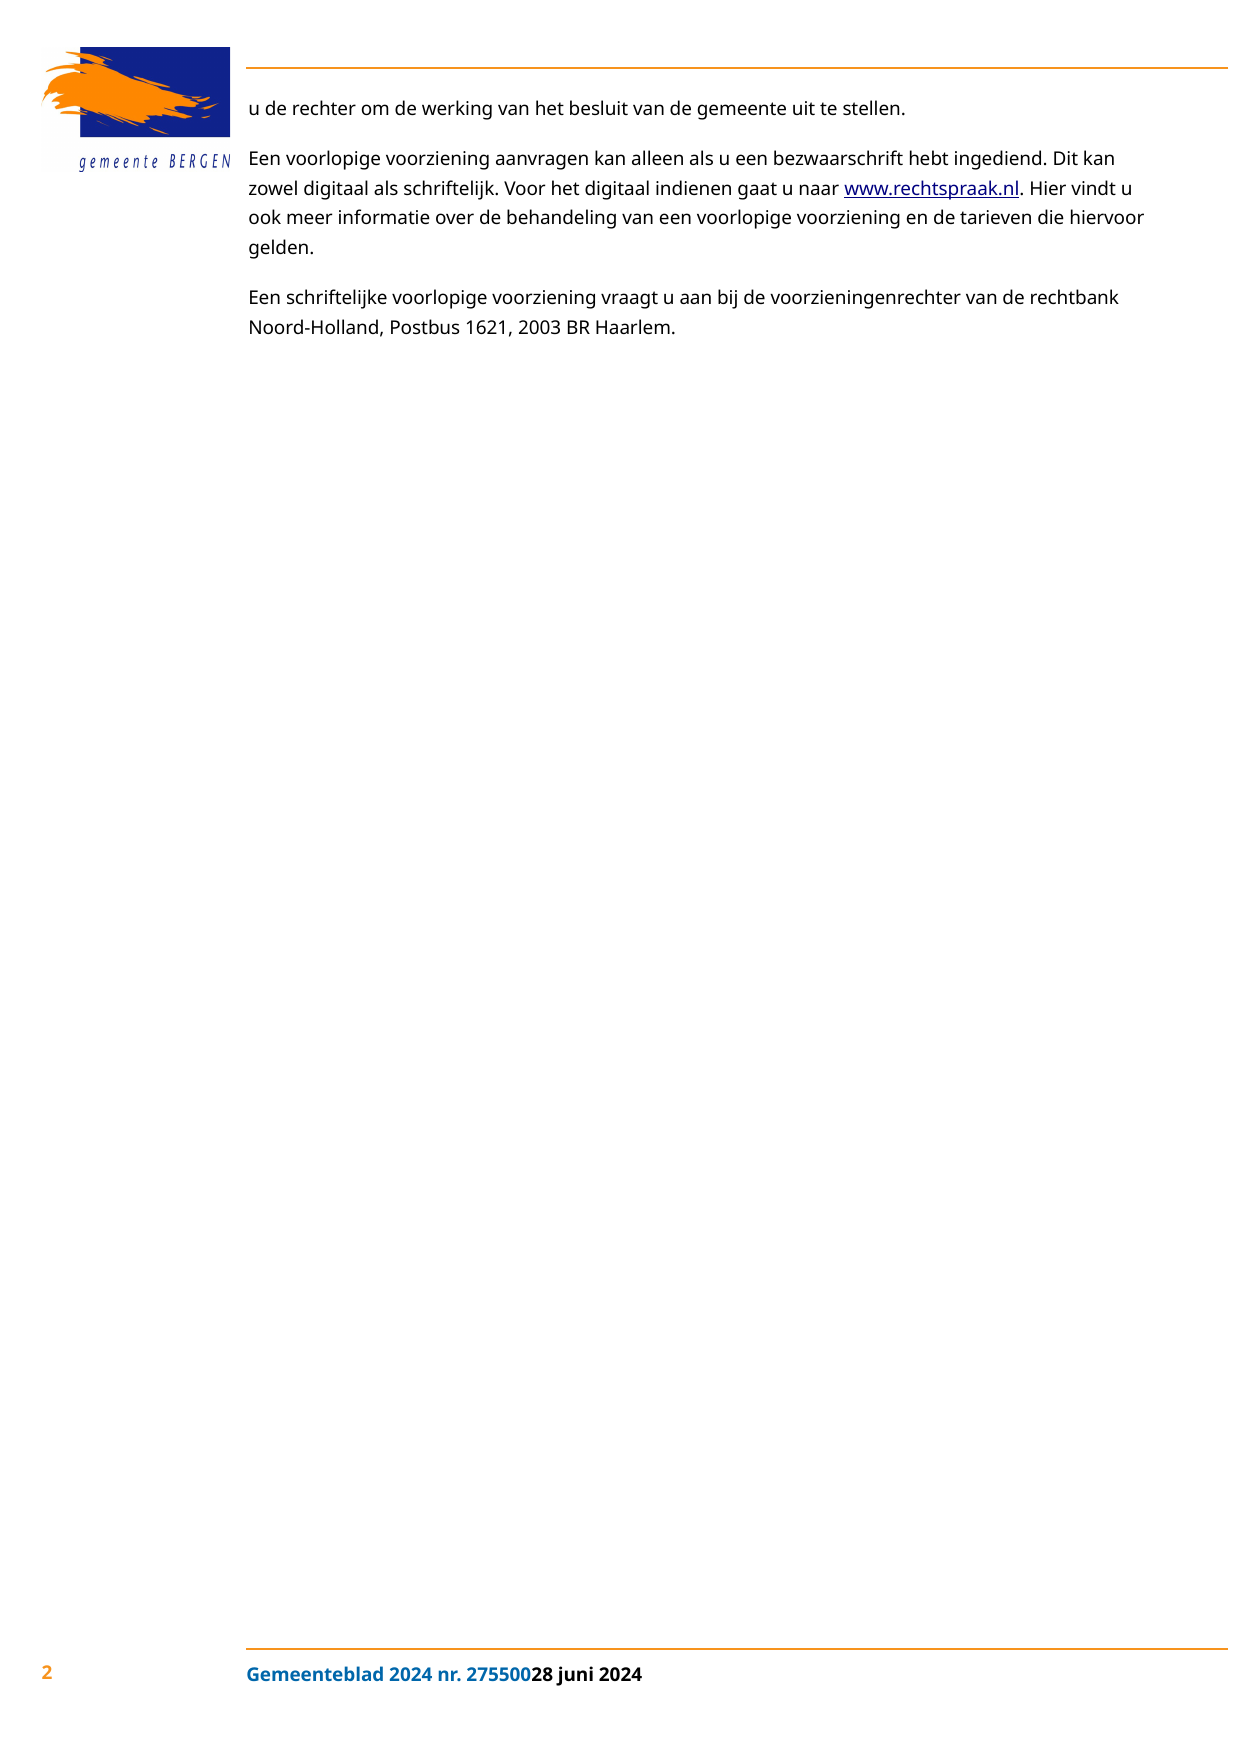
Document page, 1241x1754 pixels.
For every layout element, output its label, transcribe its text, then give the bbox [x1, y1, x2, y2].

text Een schriftelijke voorlopige voorziening vraagt u aan bij de voorzieningenrechter van de rechtbank Noord-Holland, Postbus 1621, 2003 BR Haarlem. [248, 284, 1152, 340]
text u de rechter om de werking van het besluit van de gemeente uit te stellen. [248, 95, 1152, 121]
picture [41, 47, 231, 172]
text Een voorlopige voorziening aanvragen kan alleen als u een bezwaarschrift hebt ingediend. Dit kan zowel digitaal als schriftelijk. Voor het digitaal indienen gaat u naar www.rechtspraak.nl. Hier vindt u ook meer informatie over de behandeling van een voorlopige voorziening en de tarieven die hiervoor gelden. [248, 145, 1152, 260]
